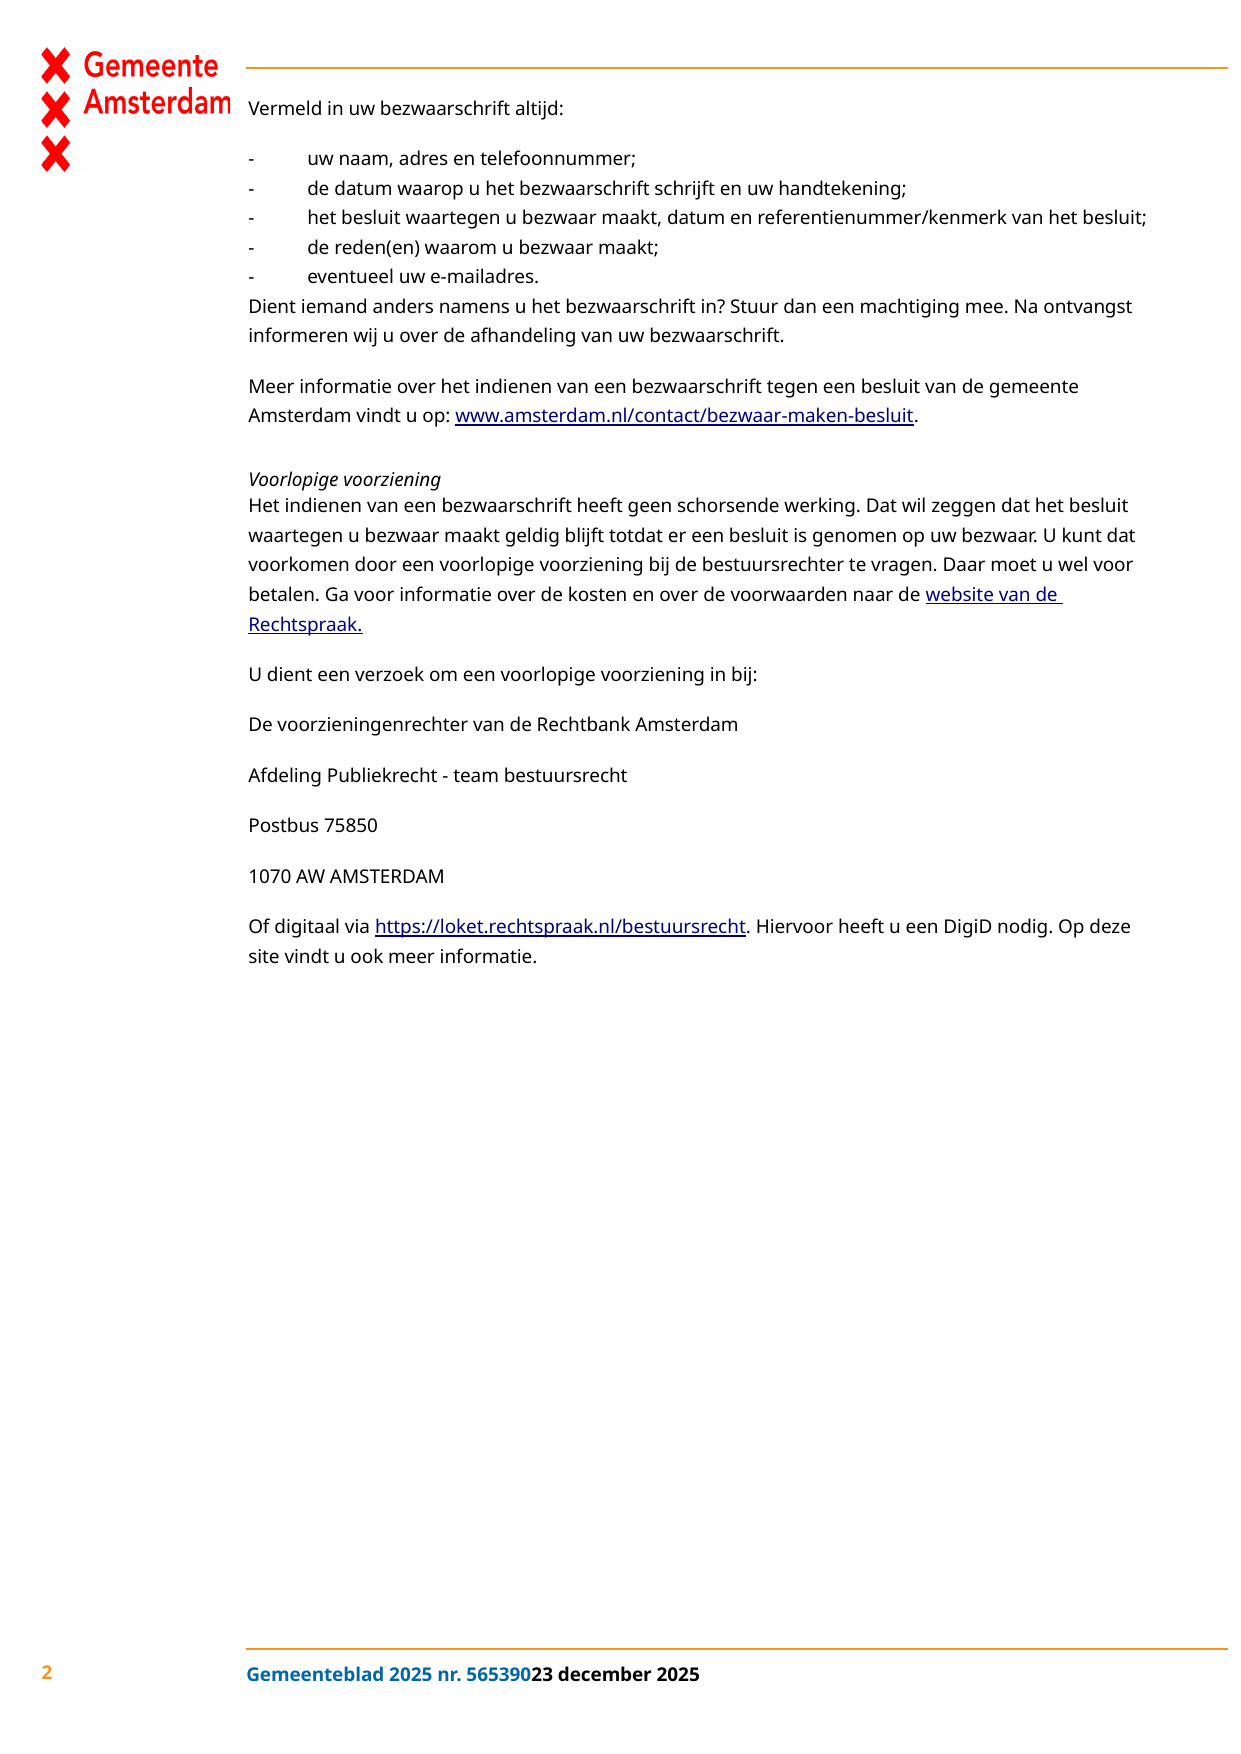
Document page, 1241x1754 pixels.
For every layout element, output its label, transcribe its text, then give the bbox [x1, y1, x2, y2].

list eventueel uw e-mailadres. [248, 263, 1152, 289]
text Of digitaal via https://loket.rechtspraak.nl/bestuursrecht. Hiervoor heeft u een DigiD nodig. Op deze site vindt u ook meer informatie. [248, 913, 1152, 968]
picture [41, 47, 231, 172]
text Voorlopige voorziening [248, 467, 1152, 492]
text Meer informatie over het indienen van een bezwaarschrift tegen een besluit van de gemeente Amsterdam vindt u op: www.amsterdam.nl/contact/bezwaar-maken-besluit. [248, 373, 1152, 428]
text De voorzieningenrechter van de Rechtbank Amsterdam [248, 712, 1152, 737]
text U dient een verzoek om een voorlopige voorziening in bij: [248, 661, 1152, 687]
text 1070 AW AMSTERDAM [248, 863, 1152, 888]
list de datum waarop u het bezwaarschrift schrijft en uw handtekening; [248, 175, 1152, 201]
list uw naam, adres en telefoonnummer; [248, 145, 1152, 171]
text Het indienen van een bezwaarschrift heeft geen schorsende werking. Dat wil zeggen dat het besluit waartegen u bezwaar maakt geldig blijft totdat er een besluit is genomen op uw bezwaar. U kunt dat voorkomen door een voorlopige voorziening bij de bestuursrechter te vragen. Daar moet u wel voor betalen. Ga voor informatie over de kosten en over de voorwaarden naar de website van de Rechtspraak. [248, 492, 1152, 636]
text Postbus 75850 [248, 812, 1152, 838]
text Afdeling Publiekrecht - team bestuursrecht [248, 762, 1152, 788]
text Vermeld in uw bezwaarschrift altijd: [248, 95, 1152, 121]
list het besluit waartegen u bezwaar maakt, datum en referentienummer/kenmerk van het besluit; [248, 204, 1152, 230]
text Dient iemand anders namens u het bezwaarschrift in? Stuur dan een machtiging mee. Na ontvangst informeren wij u over de afhandeling van uw bezwaarschrift. [248, 293, 1152, 348]
list de reden(en) waarom u bezwaar maakt; [248, 234, 1152, 260]
